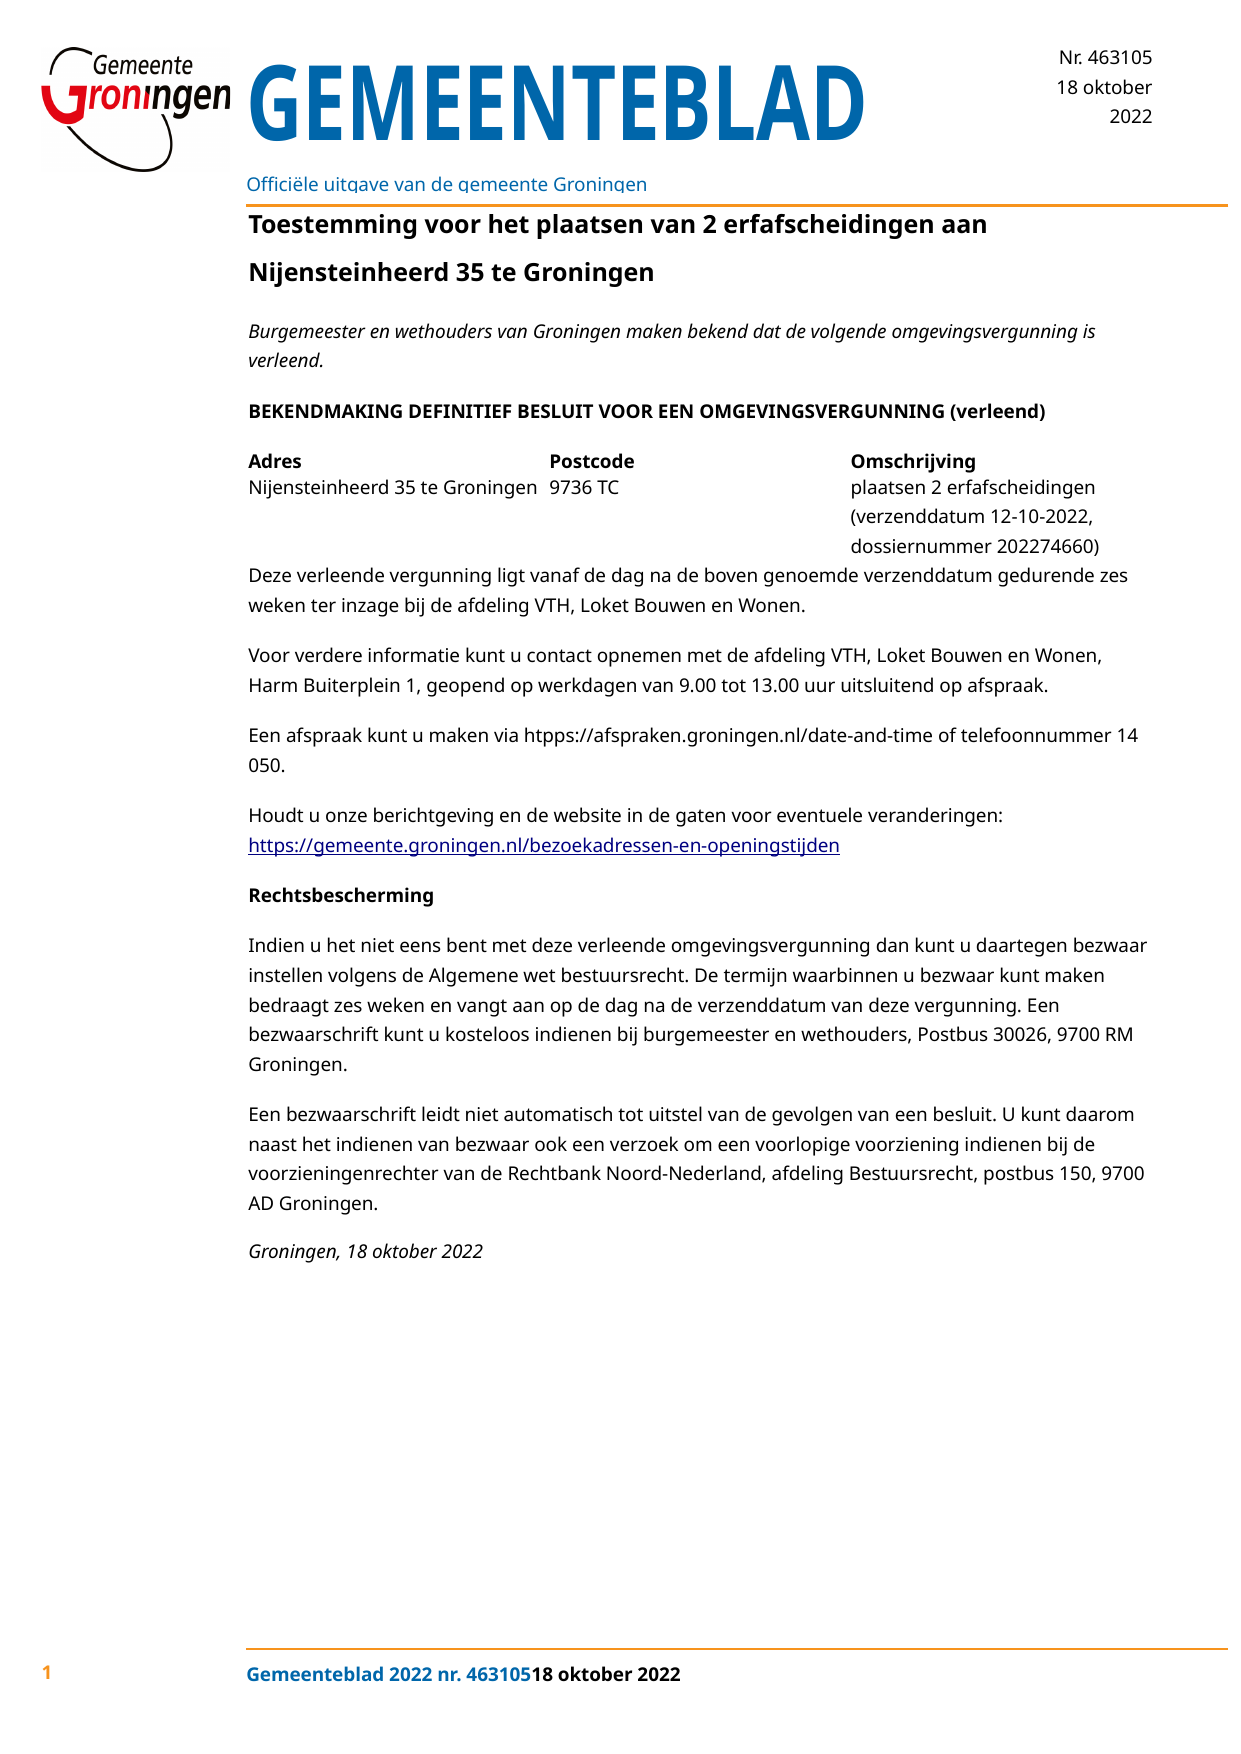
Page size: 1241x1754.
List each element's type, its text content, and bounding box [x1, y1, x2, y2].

text Rechtsbescherming [248, 882, 1152, 908]
text Deze verleende vergunning ligt vanaf de dag na de boven genoemde verzenddatum gedurende zes weken ter inzage bij de afdeling VTH, Loket Bouwen en Wonen. [248, 562, 1152, 618]
table_cell plaatsen 2 erfafscheidingen (verzenddatum 12-10-2022, dossiernummer 202274660) [850, 474, 1152, 559]
table_cell 9736 TC [549, 474, 850, 559]
text BEKENDMAKING DEFINITIEF BESLUIT VOOR EEN OMGEVINGSVERGUNNING (verleend) [248, 398, 1152, 424]
table_header Adres [248, 449, 549, 474]
table_cell Nijensteinheerd 35 te Groningen [248, 474, 549, 559]
text Een bezwaarschrift leidt niet automatisch tot uitstel van de gevolgen van een besluit. U kunt daarom naast het indienen van bezwaar ook een verzoek om een voorlopige voorziening indienen bij de voorzieningenrechter van de Rechtbank Noord-Nederland, afdeling Bestuursrecht, postbus 150, 9700 AD Groningen. [248, 1101, 1152, 1216]
text Voor verdere informatie kunt u contact opnemen met de afdeling VTH, Loket Bouwen en Wonen, Harm Buiterplein 1, geopend op werkdagen van 9.00 tot 13.00 uur uitsluitend op afspraak. [248, 642, 1152, 698]
text Een afspraak kunt u maken via htpps://afspraken.groningen.nl/date-and-time of telefoonnummer 14 050. [248, 722, 1152, 778]
text Burgemeester en wethouders van Groningen maken bekend dat de volgende omgevingsvergunning is verleend. [248, 318, 1152, 373]
picture [41, 47, 231, 172]
text Indien u het niet eens bent met deze verleende omgevingsvergunning dan kunt u daartegen bezwaar instellen volgens de Algemene wet bestuursrecht. De termijn waarbinnen u bezwaar kunt maken bedraagt zes weken en vangt aan op de dag na de verzenddatum van deze vergunning. Een bezwaarschrift kunt u kosteloos indienen bij burgemeester en wethouders, Postbus 30026, 9700 RM Groningen. [248, 933, 1152, 1077]
text Toestemming voor het plaatsen van 2 erfafscheidingen aan Nijensteinheerd 35 te Groningen [248, 207, 1152, 288]
text Houdt u onze berichtgeving en de website in de gaten voor eventuele veranderingen: https://gemeente.groningen.nl/bezoekadressen-en-openingstijden [248, 802, 1152, 858]
table_header Postcode [549, 449, 850, 474]
table_header Omschrijving [850, 449, 1152, 474]
text Groningen, 18 oktober 2022 [248, 1238, 1152, 1264]
